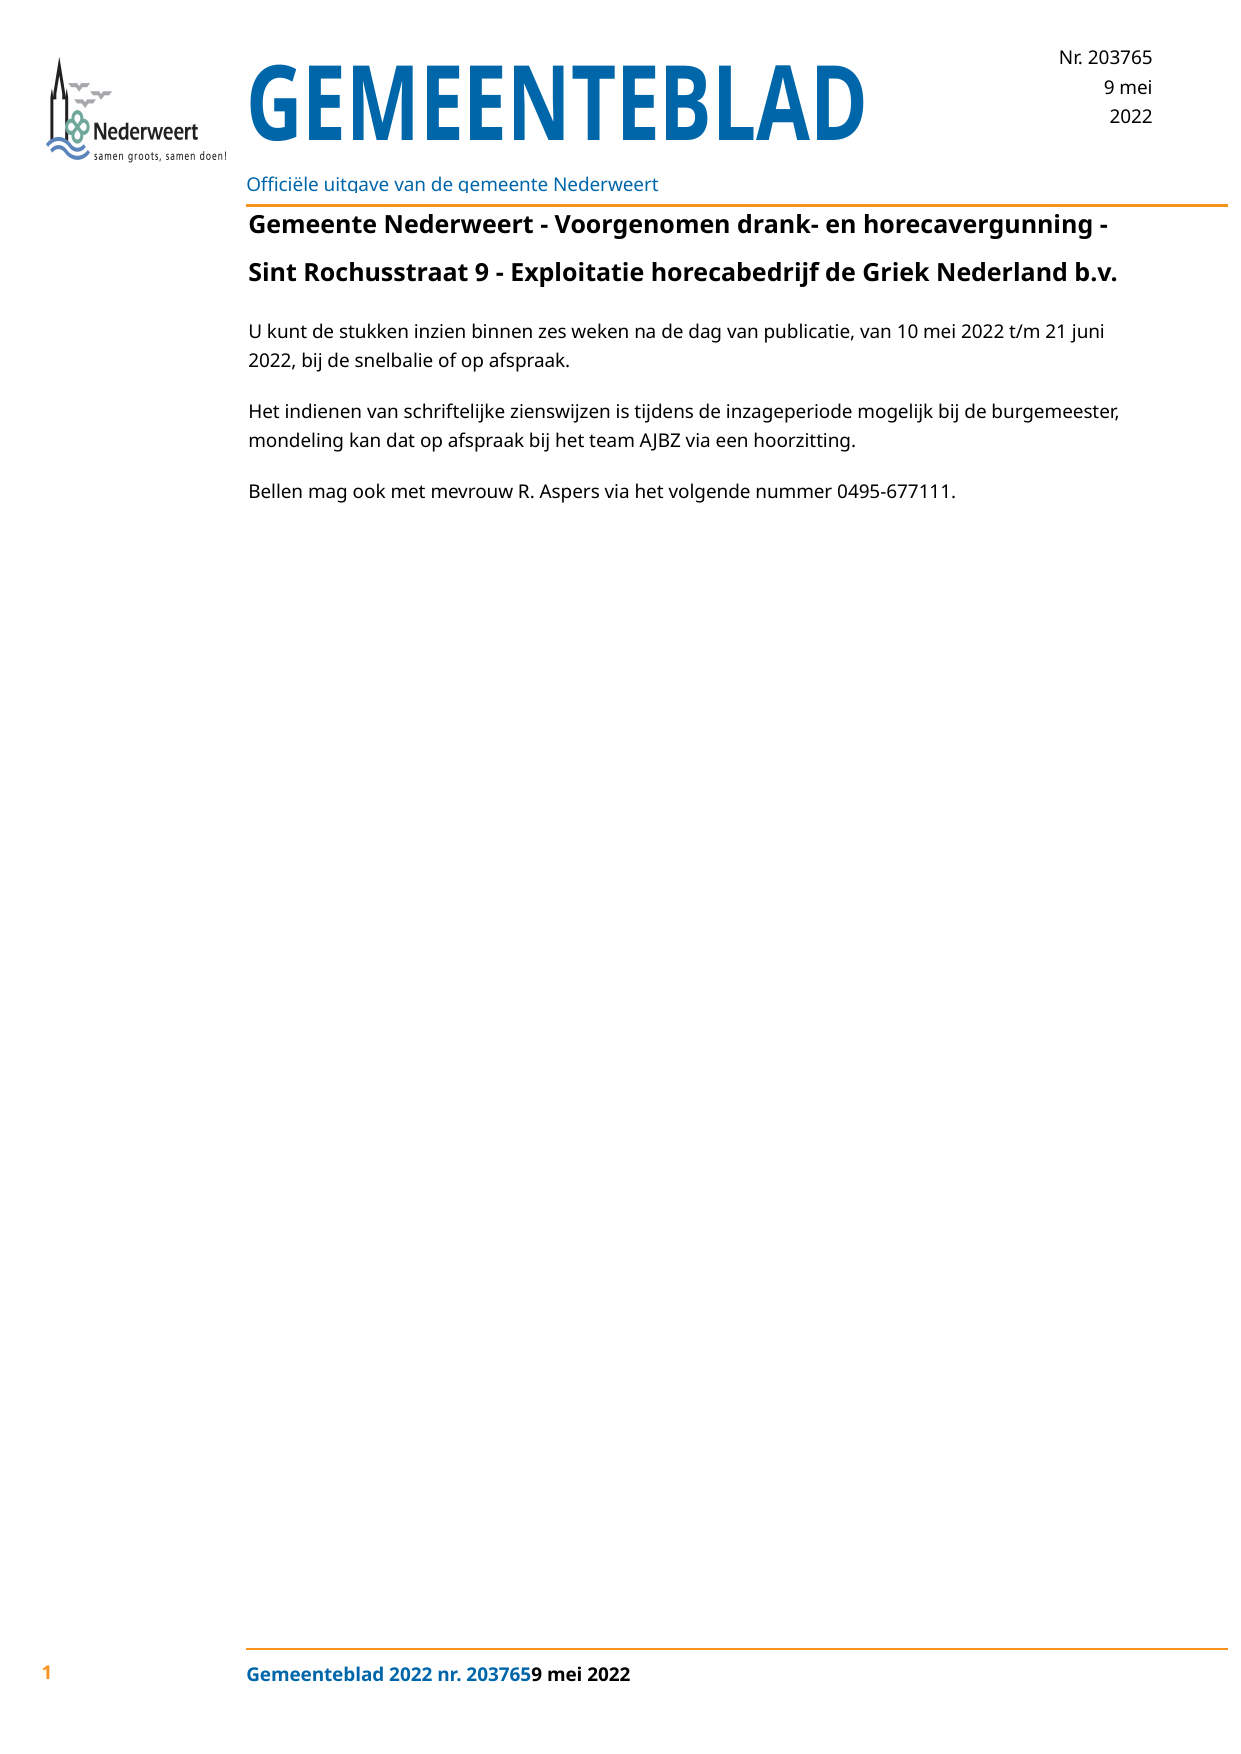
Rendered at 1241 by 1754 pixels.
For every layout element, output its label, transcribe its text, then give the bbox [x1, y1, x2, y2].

picture [41, 47, 231, 172]
text Gemeente Nederweert - Voorgenomen drank- en horecavergunning - Sint Rochusstraat 9 - Exploitatie horecabedrijf de Griek Nederland b.v. [248, 207, 1152, 288]
text U kunt de stukken inzien binnen zes weken na de dag van publicatie, van 10 mei 2022 t/m 21 juni 2022, bij de snelbalie of op afspraak. [248, 318, 1152, 373]
text Bellen mag ook met mevrouw R. Aspers via het volgende nummer 0495-677111. [248, 478, 1152, 504]
text Het indienen van schriftelijke zienswijzen is tijdens de inzageperiode mogelijk bij de burgemeester, mondeling kan dat op afspraak bij het team AJBZ via een hoorzitting. [248, 398, 1152, 453]
